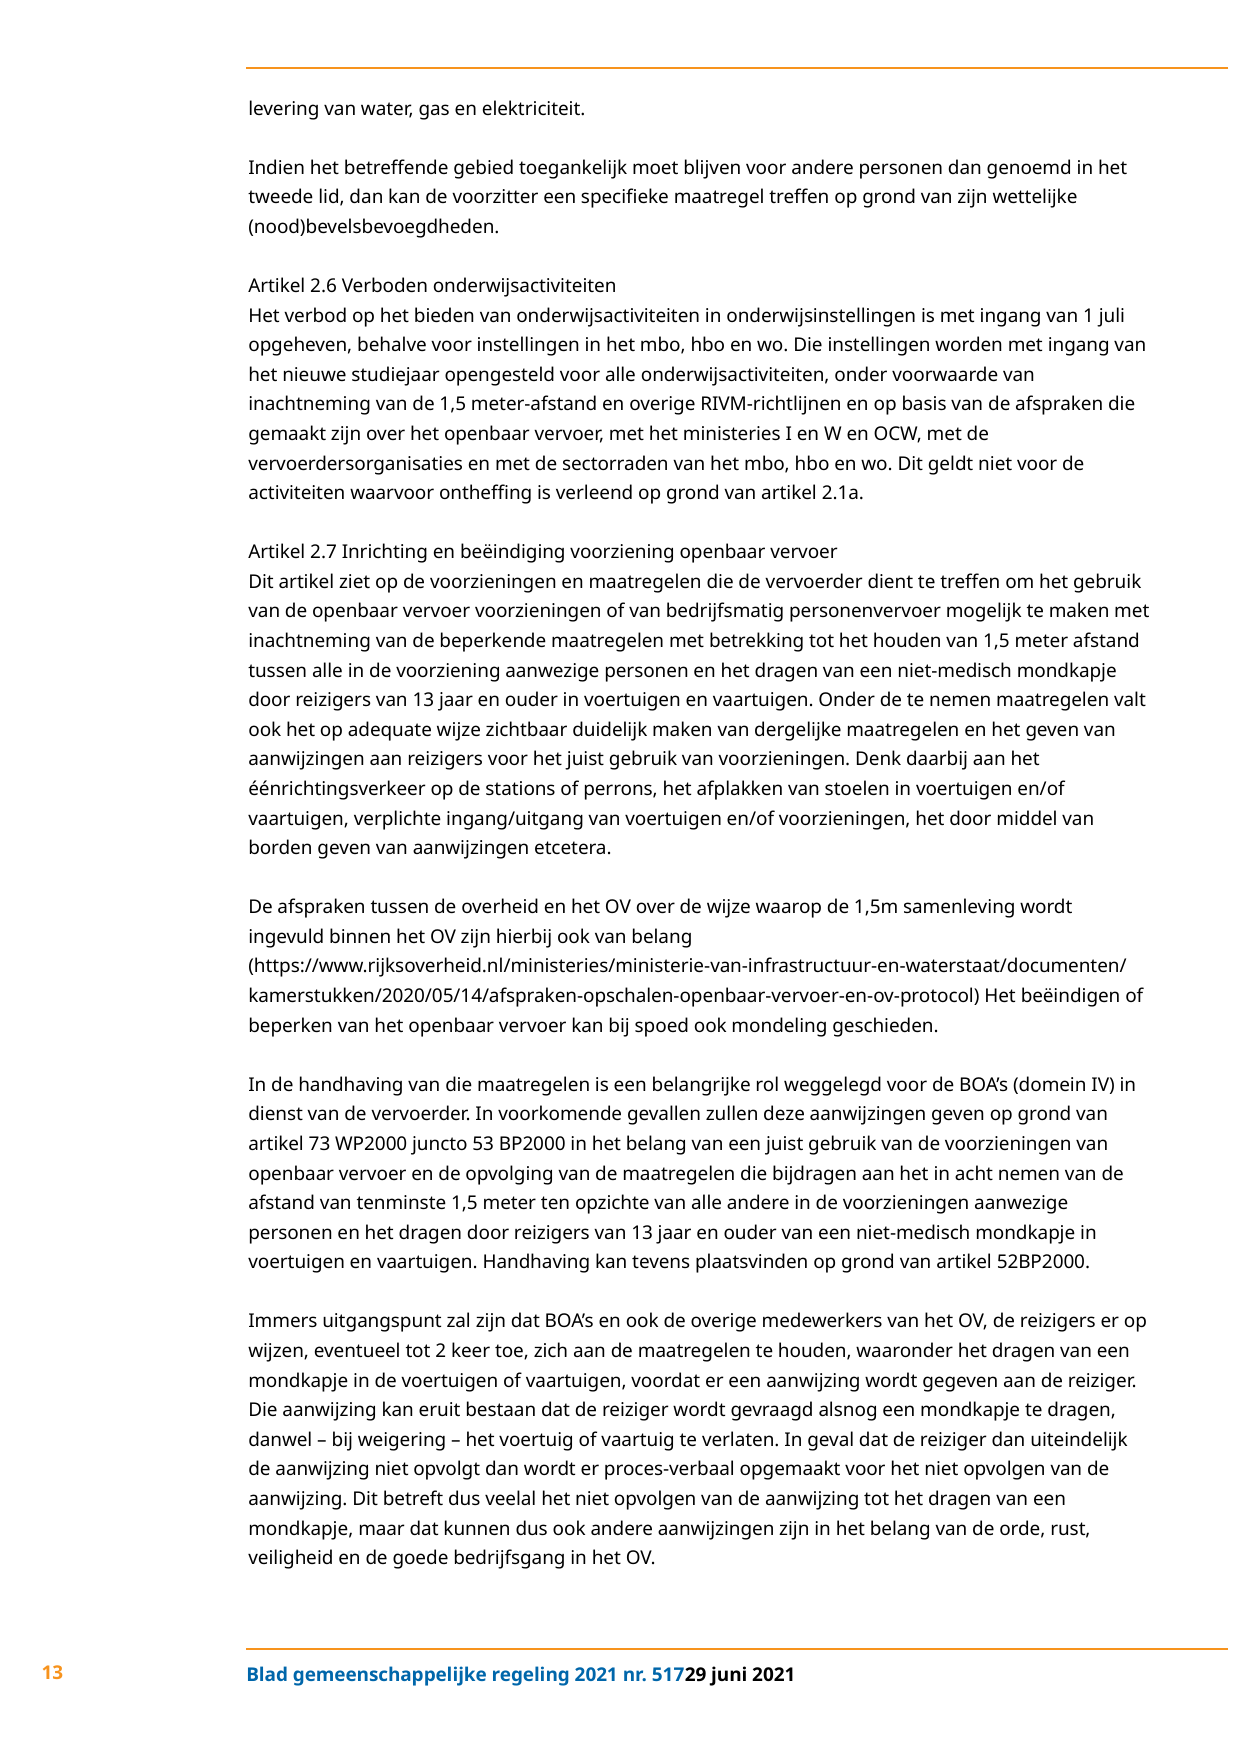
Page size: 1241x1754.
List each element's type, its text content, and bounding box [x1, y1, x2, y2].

text Indien het betreffende gebied toegankelijk moet blijven voor andere personen dan genoemd in het tweede lid, dan kan de voorzitter een specifieke maatregel treffen op grond van zijn wettelijke (nood)bevelsbevoegdheden. [248, 154, 1152, 239]
text Artikel 2.7 Inrichting en beëindiging voorziening openbaar vervoer [248, 538, 1152, 564]
text Dit artikel ziet op de voorzieningen en maatregelen die de vervoerder dient te treffen om het gebruik van de openbaar vervoer voorzieningen of van bedrijfsmatig personenvervoer mogelijk te maken met inachtneming van de beperkende maatregelen met betrekking tot het houden van 1,5 meter afstand tussen alle in de voorziening aanwezige personen en het dragen van een niet-medisch mondkapje door reizigers van 13 jaar en ouder in voertuigen en vaartuigen. Onder de te nemen maatregelen valt ook het op adequate wijze zichtbaar duidelijk maken van dergelijke maatregelen en het geven van aanwijzingen aan reizigers voor het juist gebruik van voorzieningen. Denk daarbij aan het éénrichtingsverkeer op de stations of perrons, het afplakken van stoelen in voertuigen en/of vaartuigen, verplichte ingang/uitgang van voertuigen en/of voorzieningen, het door middel van borden geven van aanwijzingen etcetera. [248, 568, 1152, 860]
text Artikel 2.6 Verboden onderwijsactiviteiten [248, 272, 1152, 298]
text levering van water, gas en elektriciteit. [248, 95, 1152, 121]
text In de handhaving van die maatregelen is een belangrijke rol weggelegd voor de BOA’s (domein IV) in dienst van de vervoerder. In voorkomende gevallen zullen deze aanwijzingen geven op grond van artikel 73 WP2000 juncto 53 BP2000 in het belang van een juist gebruik van de voorzieningen van openbaar vervoer en de opvolging van de maatregelen die bijdragen aan het in acht nemen van de afstand van tenminste 1,5 meter ten opzichte van alle andere in de voorzieningen aanwezige personen en het dragen door reizigers van 13 jaar en ouder van een niet-medisch mondkapje in voertuigen en vaartuigen. Handhaving kan tevens plaatsvinden op grond van artikel 52BP2000. [248, 1071, 1152, 1274]
text De afspraken tussen de overheid en het OV over de wijze waarop de 1,5m samenleving wordt ingevuld binnen het OV zijn hierbij ook van belang (https://www.rijksoverheid.nl/ministeries/ministerie-van-infrastructuur-en-waterstaat/documenten/kamerstukken/2020/05/14/afspraken-opschalen-openbaar-vervoer-en-ov-protocol) Het beëindigen of beperken van het openbaar vervoer kan bij spoed ook mondeling geschieden. [248, 893, 1152, 1038]
text Het verbod op het bieden van onderwijsactiviteiten in onderwijsinstellingen is met ingang van 1 juli opgeheven, behalve voor instellingen in het mbo, hbo en wo. Die instellingen worden met ingang van het nieuwe studiejaar opengesteld voor alle onderwijsactiviteiten, onder voorwaarde van inachtneming van de 1,5 meter-afstand en overige RIVM-richtlijnen en op basis van de afspraken die gemaakt zijn over het openbaar vervoer, met het ministeries I en W en OCW, met de vervoerdersorganisaties en met de sectorraden van het mbo, hbo en wo. Dit geldt niet voor de activiteiten waarvoor ontheffing is verleend op grond van artikel 2.1a. [248, 302, 1152, 505]
text Immers uitgangspunt zal zijn dat BOA’s en ook de overige medewerkers van het OV, de reizigers er op wijzen, eventueel tot 2 keer toe, zich aan de maatregelen te houden, waaronder het dragen van een mondkapje in de voertuigen of vaartuigen, voordat er een aanwijzing wordt gegeven aan de reiziger. Die aanwijzing kan eruit bestaan dat de reiziger wordt gevraagd alsnog een mondkapje te dragen, danwel – bij weigering – het voertuig of vaartuig te verlaten. In geval dat de reiziger dan uiteindelijk de aanwijzing niet opvolgt dan wordt er proces-verbaal opgemaakt voor het niet opvolgen van de aanwijzing. Dit betreft dus veelal het niet opvolgen van de aanwijzing tot het dragen van een mondkapje, maar dat kunnen dus ook andere aanwijzingen zijn in het belang van de orde, rust, veiligheid en de goede bedrijfsgang in het OV. [248, 1308, 1152, 1570]
picture [41, 47, 231, 172]
